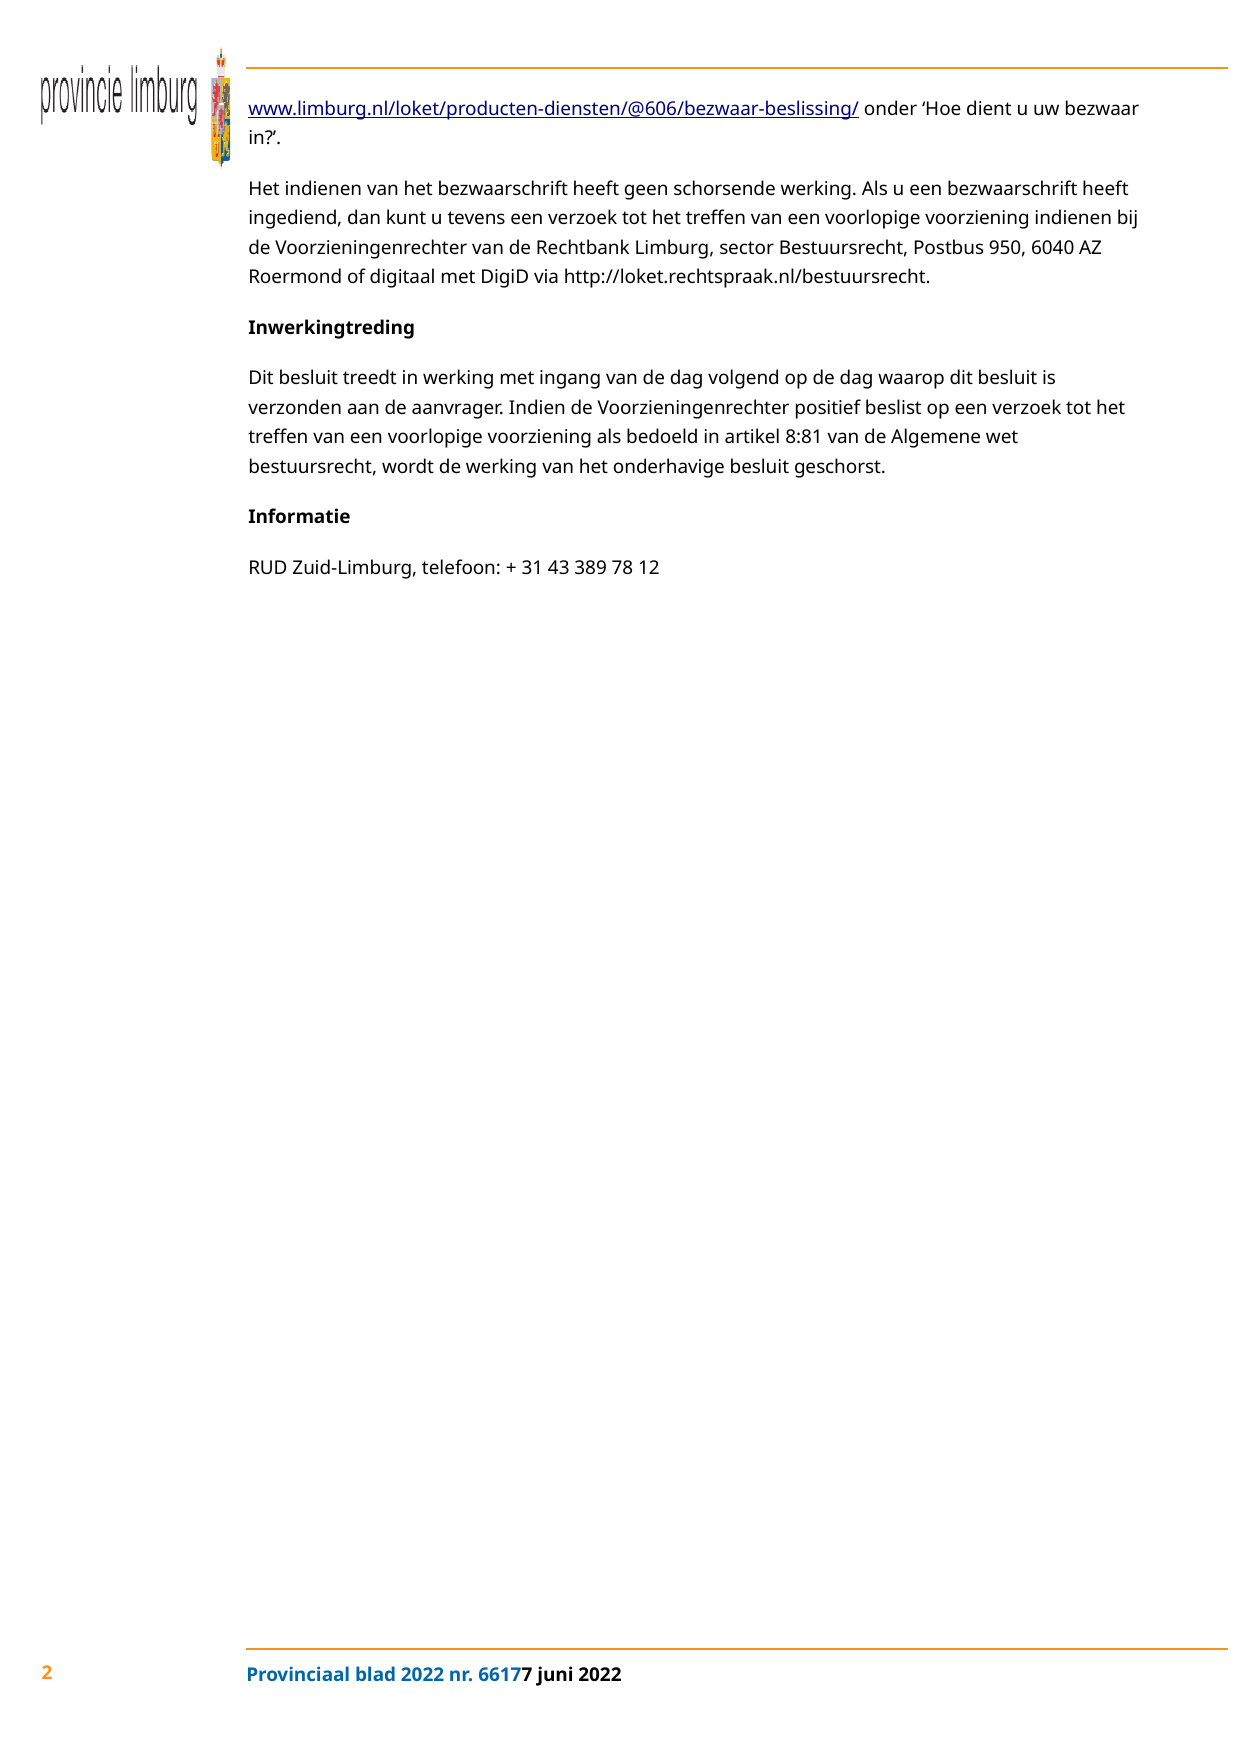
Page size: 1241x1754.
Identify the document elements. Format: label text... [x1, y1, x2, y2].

text www.limburg.nl/loket/producten-diensten/@606/bezwaar-beslissing/ onder ‘Hoe dient u uw bezwaar in?’. [248, 95, 1152, 150]
text Informatie [248, 503, 1152, 529]
picture [41, 47, 231, 172]
text RUD Zuid-Limburg, telefoon: + 31 43 389 78 12 [248, 554, 1152, 580]
text Dit besluit treedt in werking met ingang van de dag volgend op de dag waarop dit besluit is verzonden aan de aanvrager. Indien de Voorzieningenrechter positief beslist op een verzoek tot het treffen van een voorlopige voorziening als bedoeld in artikel 8:81 van de Algemene wet bestuursrecht, wordt de werking van het onderhavige besluit geschorst. [248, 364, 1152, 479]
text Het indienen van het bezwaarschrift heeft geen schorsende werking. Als u een bezwaarschrift heeft ingediend, dan kunt u tevens een verzoek tot het treffen van een voorlopige voorziening indienen bij de Voorzieningenrechter van de Rechtbank Limburg, sector Bestuursrecht, Postbus 950, 6040 AZ Roermond of digitaal met DigiD via http://loket.rechtspraak.nl/bestuursrecht. [248, 175, 1152, 289]
text Inwerkingtreding [248, 314, 1152, 340]
